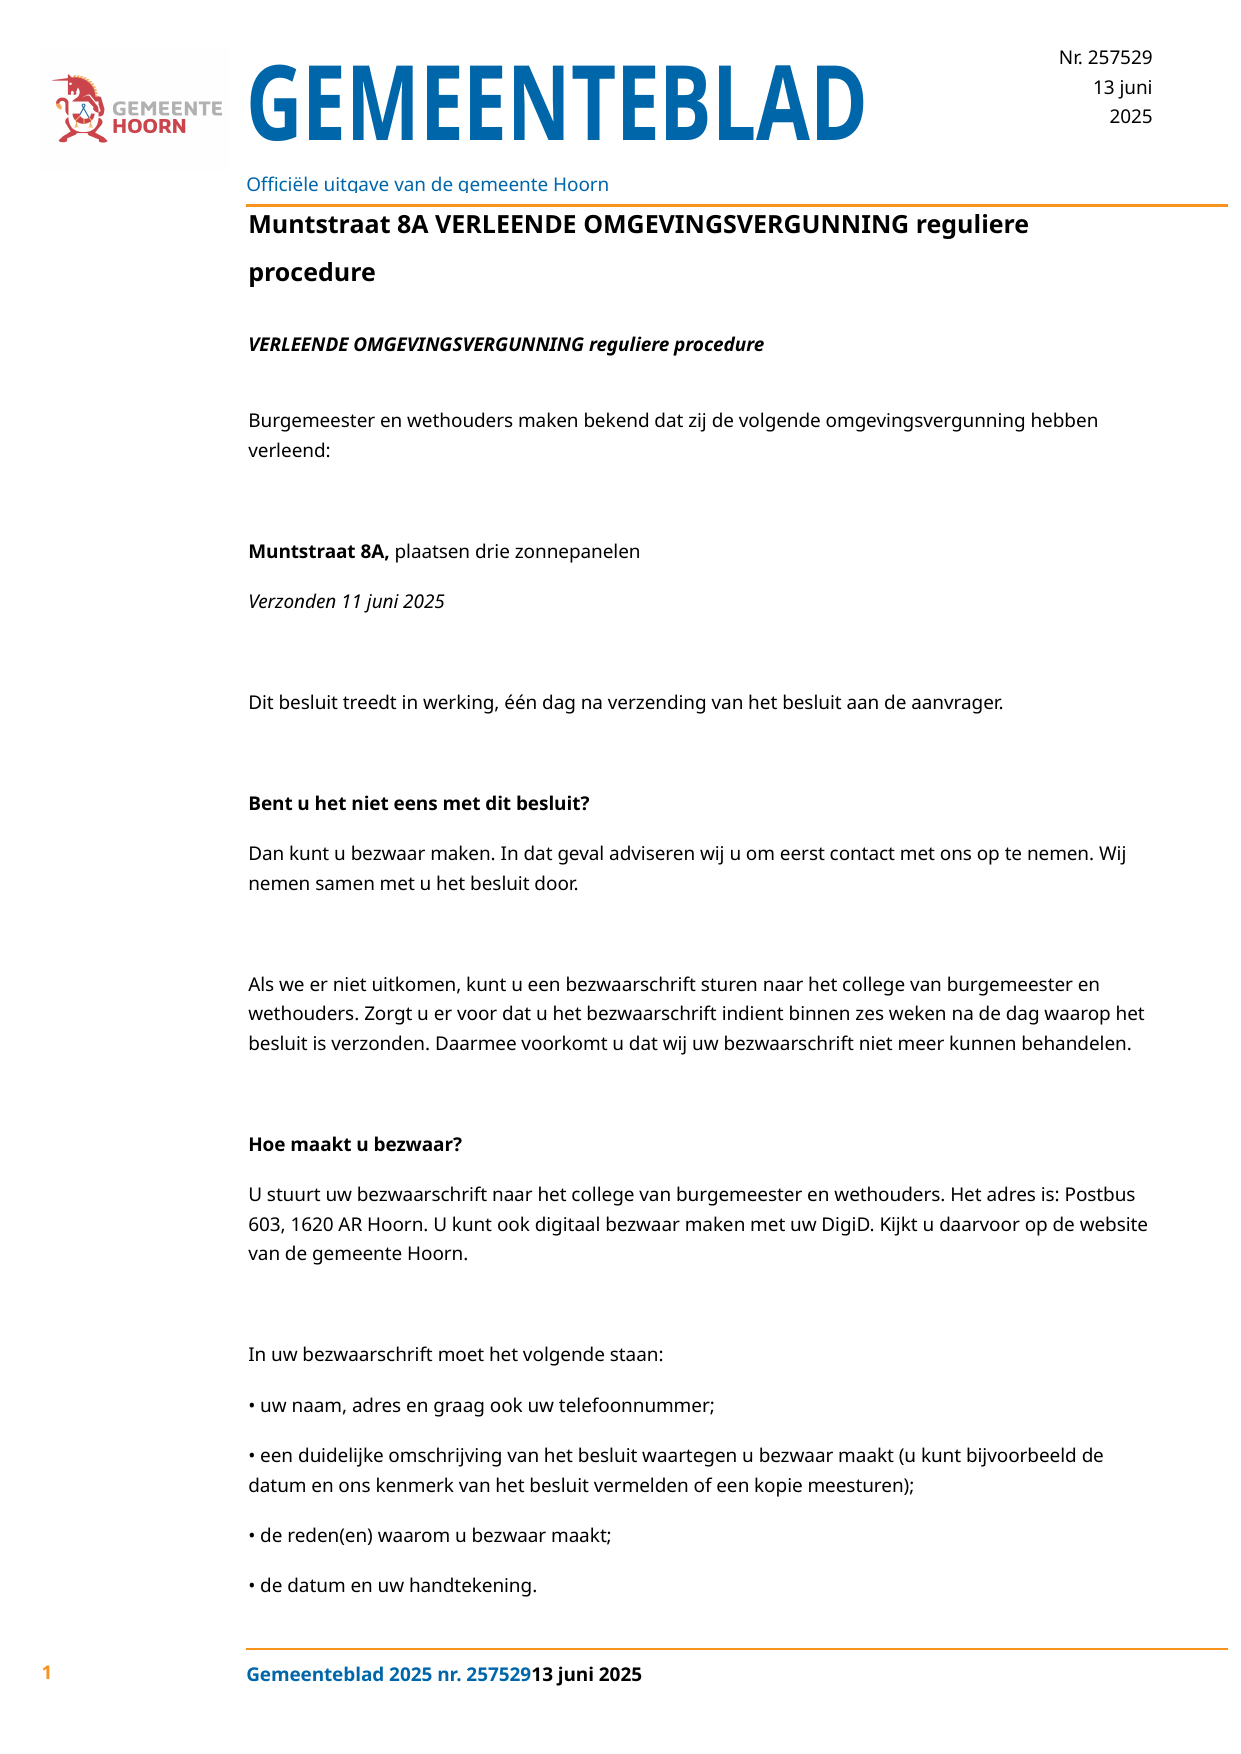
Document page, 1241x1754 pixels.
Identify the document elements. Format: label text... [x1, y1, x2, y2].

text Verzonden 11 juni 2025 [248, 588, 1152, 614]
text Muntstraat 8A VERLEENDE OMGEVINGSVERGUNNING reguliere procedure [248, 207, 1152, 288]
text • de reden(en) waarom u bezwaar maakt; [248, 1522, 1152, 1548]
text Dit besluit treedt in werking, één dag na verzending van het besluit aan de aanvrager. [248, 689, 1152, 715]
text • de datum en uw handtekening. [248, 1573, 1152, 1598]
text In uw bezwaarschrift moet het volgende staan: [248, 1341, 1152, 1367]
text U stuurt uw bezwaarschrift naar het college van burgemeester en wethouders. Het adres is: Postbus 603, 1620 AR Hoorn. U kunt ook digitaal bezwaar maken met uw DigiD. Kijkt u daarvoor op de website van de gemeente Hoorn. [248, 1181, 1152, 1266]
text • een duidelijke omschrijving van het besluit waartegen u bezwaar maakt (u kunt bijvoorbeeld de datum en ons kenmerk van het besluit vermelden of een kopie meesturen); [248, 1442, 1152, 1497]
text Dan kunt u bezwaar maken. In dat geval adviseren wij u om eerst contact met ons op te nemen. Wij nemen samen met u het besluit door. [248, 841, 1152, 896]
text VERLEENDE OMGEVINGSVERGUNNING reguliere procedure [248, 331, 1152, 357]
text Burgemeester en wethouders maken bekend dat zij de volgende omgevingsvergunning hebben verleend: [248, 408, 1152, 463]
text Als we er niet uitkomen, kunt u een bezwaarschrift sturen naar het college van burgemeester en wethouders. Zorgt u er voor dat u het bezwaarschrift indient binnen zes weken na de dag waarop het besluit is verzonden. Daarmee voorkomt u dat wij uw bezwaarschrift niet meer kunnen behandelen. [248, 971, 1152, 1056]
text Hoe maakt u bezwaar? [248, 1131, 1152, 1157]
text • uw naam, adres en graag ook uw telefoonnummer; [248, 1392, 1152, 1417]
picture [41, 47, 231, 172]
text Bent u het niet eens met dit besluit? [248, 790, 1152, 816]
text Muntstraat 8A, plaatsen drie zonnepanelen [248, 538, 1152, 564]
